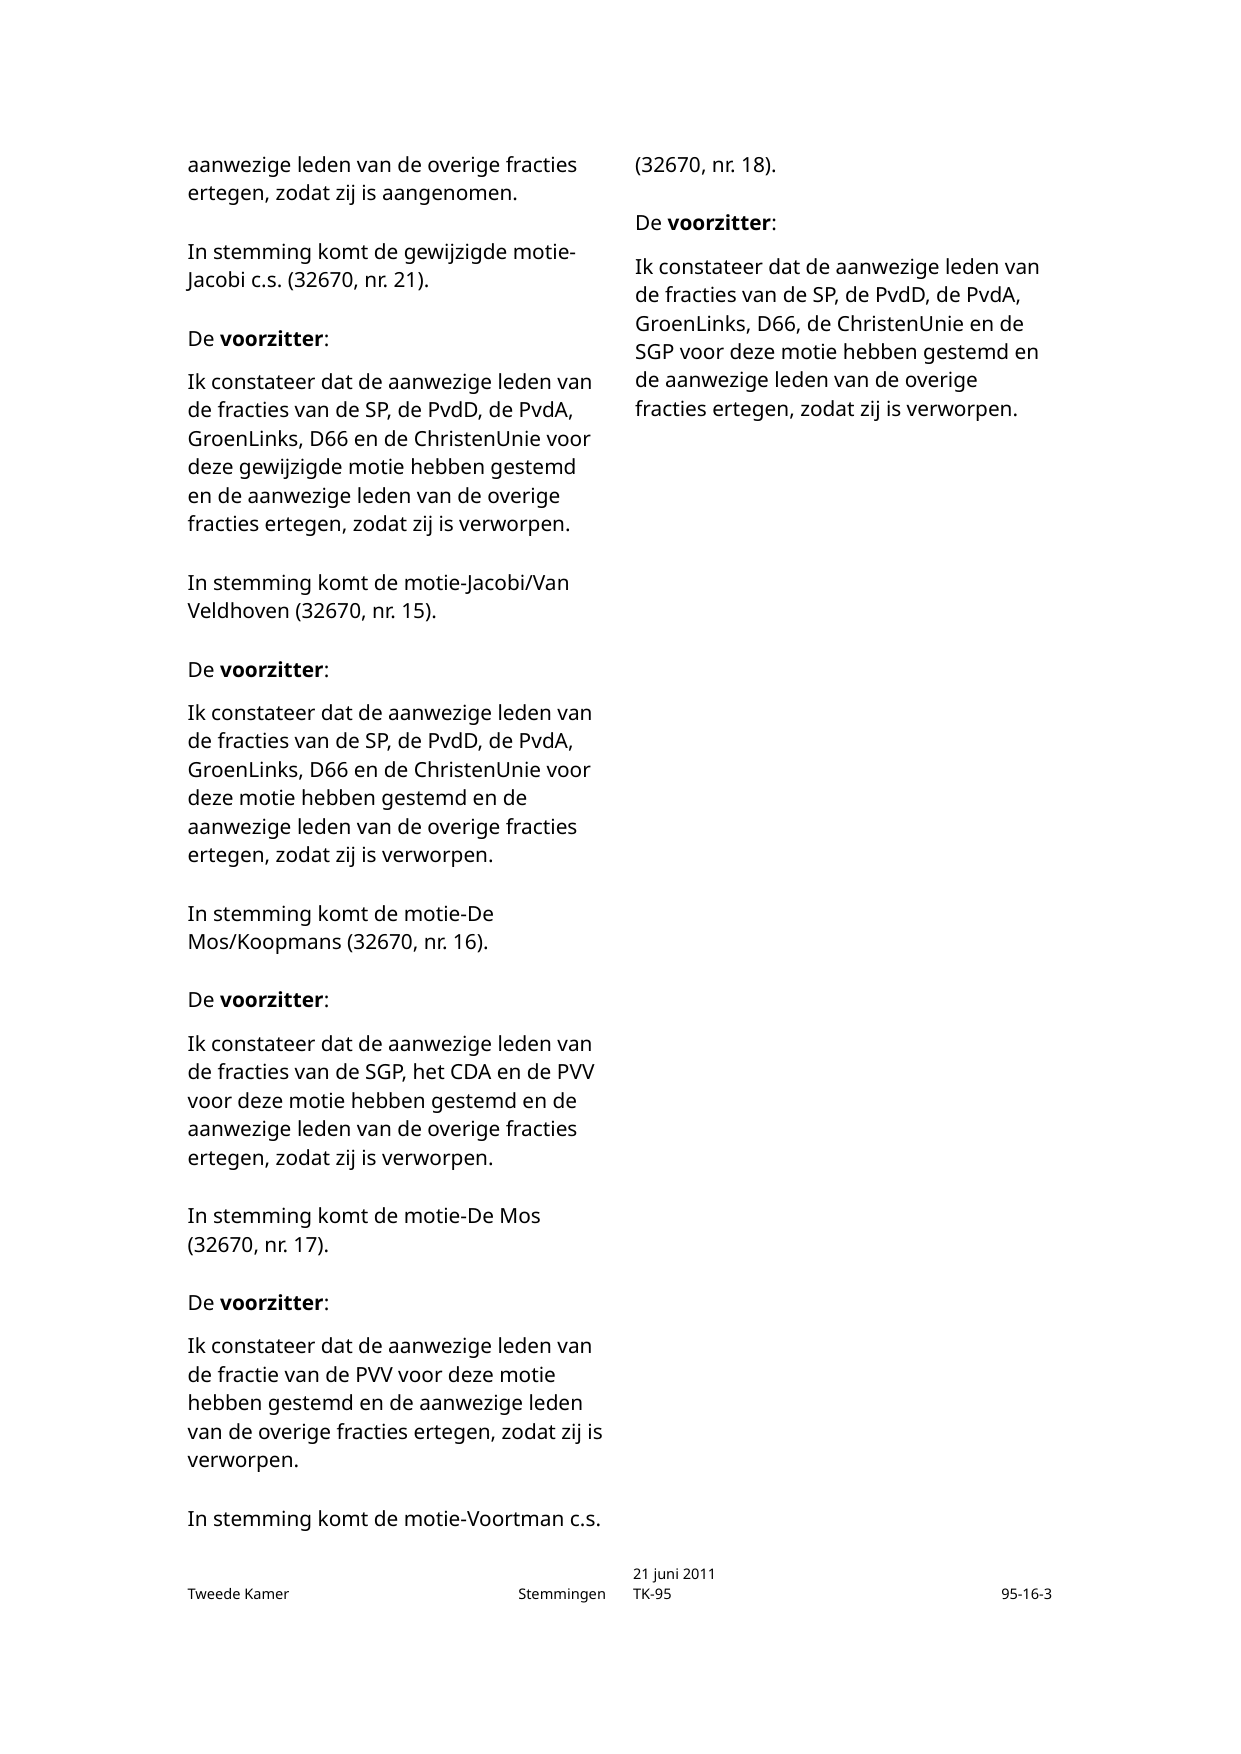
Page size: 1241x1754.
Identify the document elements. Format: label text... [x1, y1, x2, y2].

text Ik constateer dat de aanwezige leden van de fracties van de SP, de PvdD, de PvdA, GroenLinks, D66 en de ChristenUnie voor deze gewijzigde motie hebben gestemd en de aanwezige leden van de overige fracties ertegen, zodat zij is verworpen. [187, 367, 605, 538]
text Ik constateer dat de aanwezige leden van de fracties van de SGP, het CDA en de PVV voor deze motie hebben gestemd en de aanwezige leden van de overige fracties ertegen, zodat zij is verworpen. [187, 1029, 605, 1171]
text De voorzitter: [187, 655, 605, 683]
text De voorzitter: [187, 1288, 605, 1317]
text aanwezige leden van de overige fracties ertegen, zodat zij is aangenomen. [187, 150, 605, 207]
text Ik constateer dat de aanwezige leden van de fracties van de SP, de PvdD, de PvdA, GroenLinks, D66, de ChristenUnie en de SGP voor deze motie hebben gestemd en de aanwezige leden van de overige fracties ertegen, zodat zij is verworpen. [635, 252, 1053, 422]
text De voorzitter: [187, 324, 605, 352]
text In stemming komt de motie-De Mos (32670, nr. 17). [187, 1201, 605, 1258]
text In stemming komt de motie-De Mos/Koopmans (32670, nr. 16). [187, 899, 605, 956]
text Ik constateer dat de aanwezige leden van de fractie van de PVV voor deze motie hebben gestemd en de aanwezige leden van de overige fracties ertegen, zodat zij is verworpen. [187, 1332, 605, 1474]
text De voorzitter: [635, 208, 1053, 237]
text In stemming komt de motie-Jacobi/Van Veldhoven (32670, nr. 15). [187, 568, 605, 625]
text In stemming komt de gewijzigde motie-Jacobi c.s. (32670, nr. 21). [187, 237, 605, 294]
text Ik constateer dat de aanwezige leden van de fracties van de SP, de PvdD, de PvdA, GroenLinks, D66 en de ChristenUnie voor deze motie hebben gestemd en de aanwezige leden van de overige fracties ertegen, zodat zij is verworpen. [187, 698, 605, 869]
text In stemming komt de motie-Voortman c.s. [187, 1504, 605, 1532]
text De voorzitter: [187, 986, 605, 1014]
text (32670, nr. 18). [635, 150, 1053, 178]
